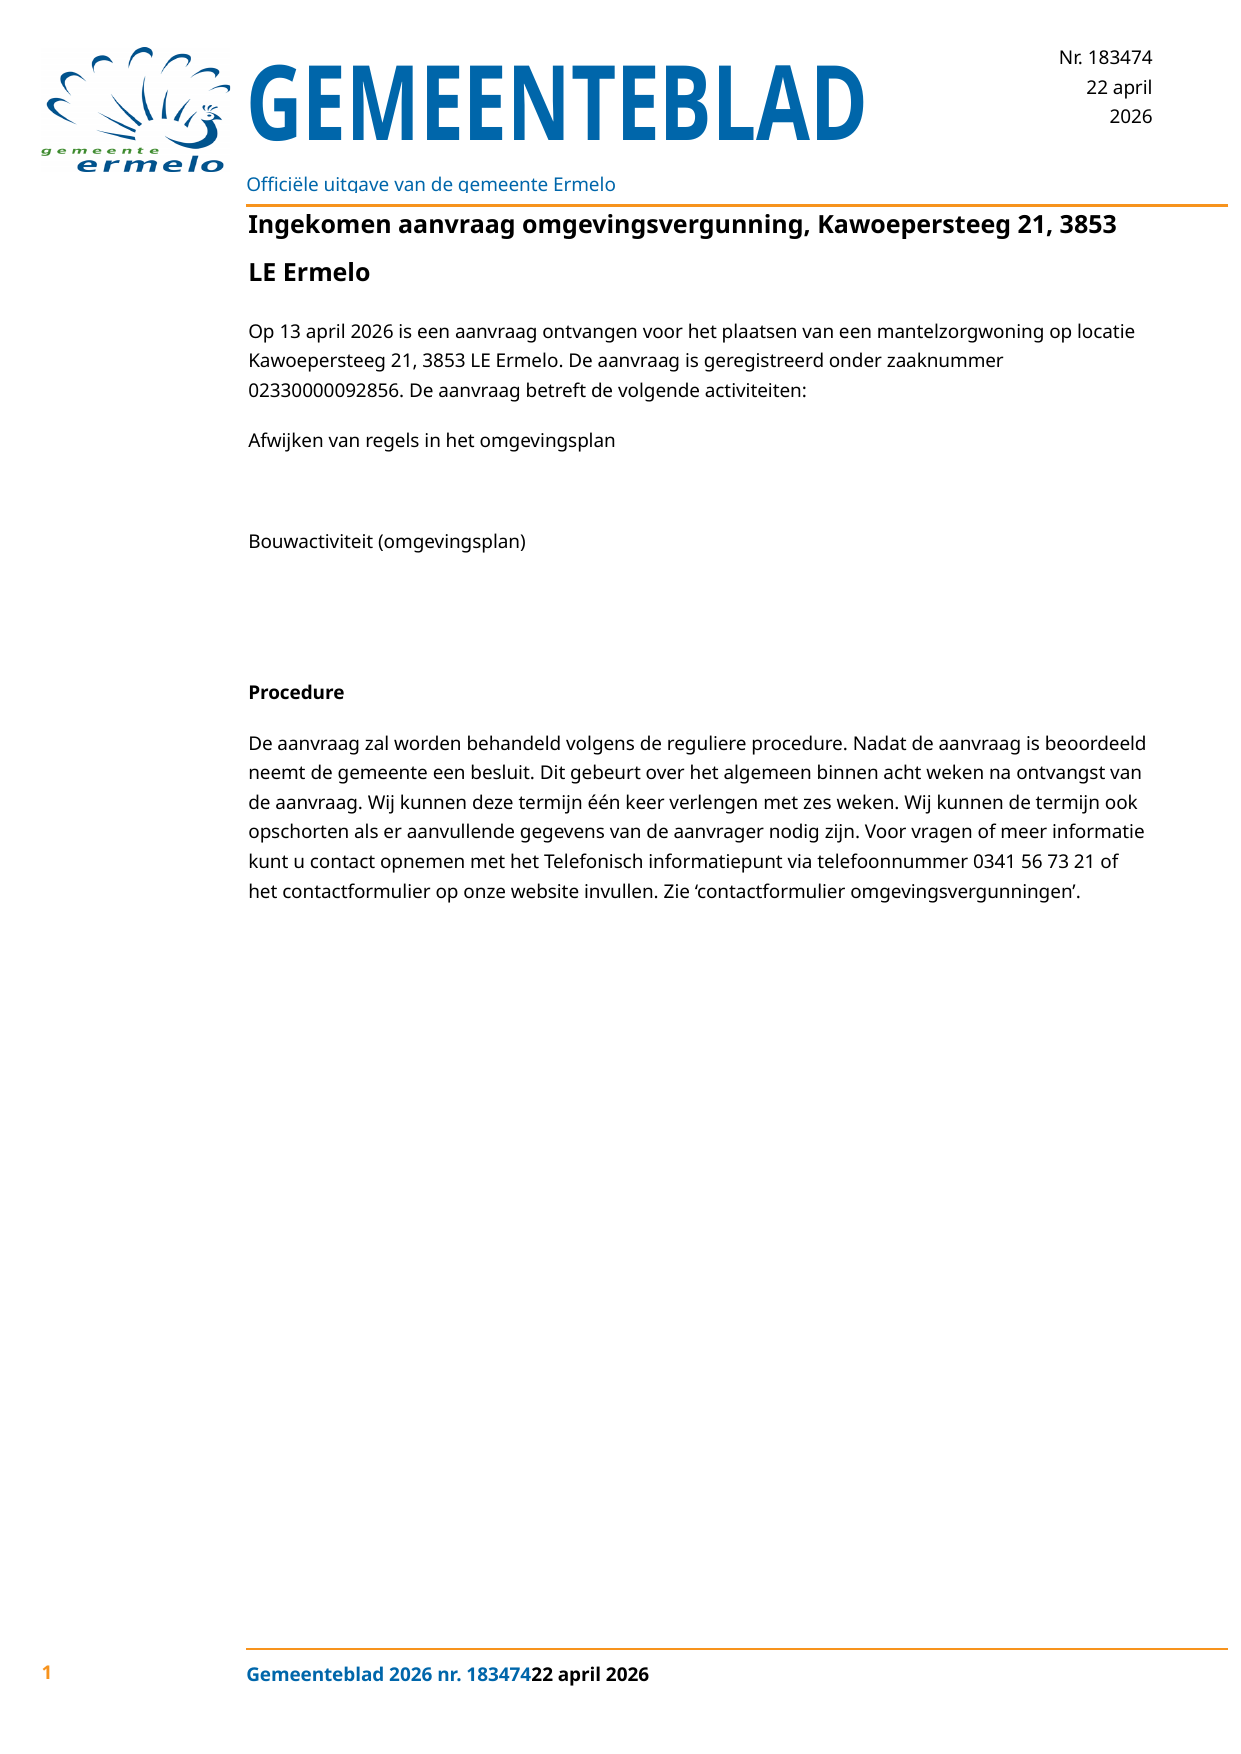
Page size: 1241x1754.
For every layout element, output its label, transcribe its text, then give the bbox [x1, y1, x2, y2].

text Bouwactiviteit (omgevingsplan) [248, 528, 1152, 554]
text Procedure [248, 679, 1152, 705]
text Afwijken van regels in het omgevingsplan [248, 427, 1152, 453]
text De aanvraag zal worden behandeld volgens de reguliere procedure. Nadat de aanvraag is beoordeeld neemt de gemeente een besluit. Dit gebeurt over het algemeen binnen acht weken na ontvangst van de aanvraag. Wij kunnen deze termijn één keer verlengen met zes weken. Wij kunnen de termijn ook opschorten als er aanvullende gegevens van de aanvrager nodig zijn. Voor vragen of meer informatie kunt u contact opnemen met het Telefonisch informatiepunt via telefoonnummer 0341 56 73 21 of het contactformulier op onze website invullen. Zie ‘contactformulier omgevingsvergunningen’. [248, 730, 1152, 904]
text Op 13 april 2026 is een aanvraag ontvangen voor het plaatsen van een mantelzorgwoning op locatie Kawoepersteeg 21, 3853 LE Ermelo. De aanvraag is geregistreerd onder zaaknummer 02330000092856. De aanvraag betreft de volgende activiteiten: [248, 318, 1152, 403]
text Ingekomen aanvraag omgevingsvergunning, Kawoepersteeg 21, 3853 LE Ermelo [248, 207, 1152, 288]
picture [41, 47, 231, 172]
